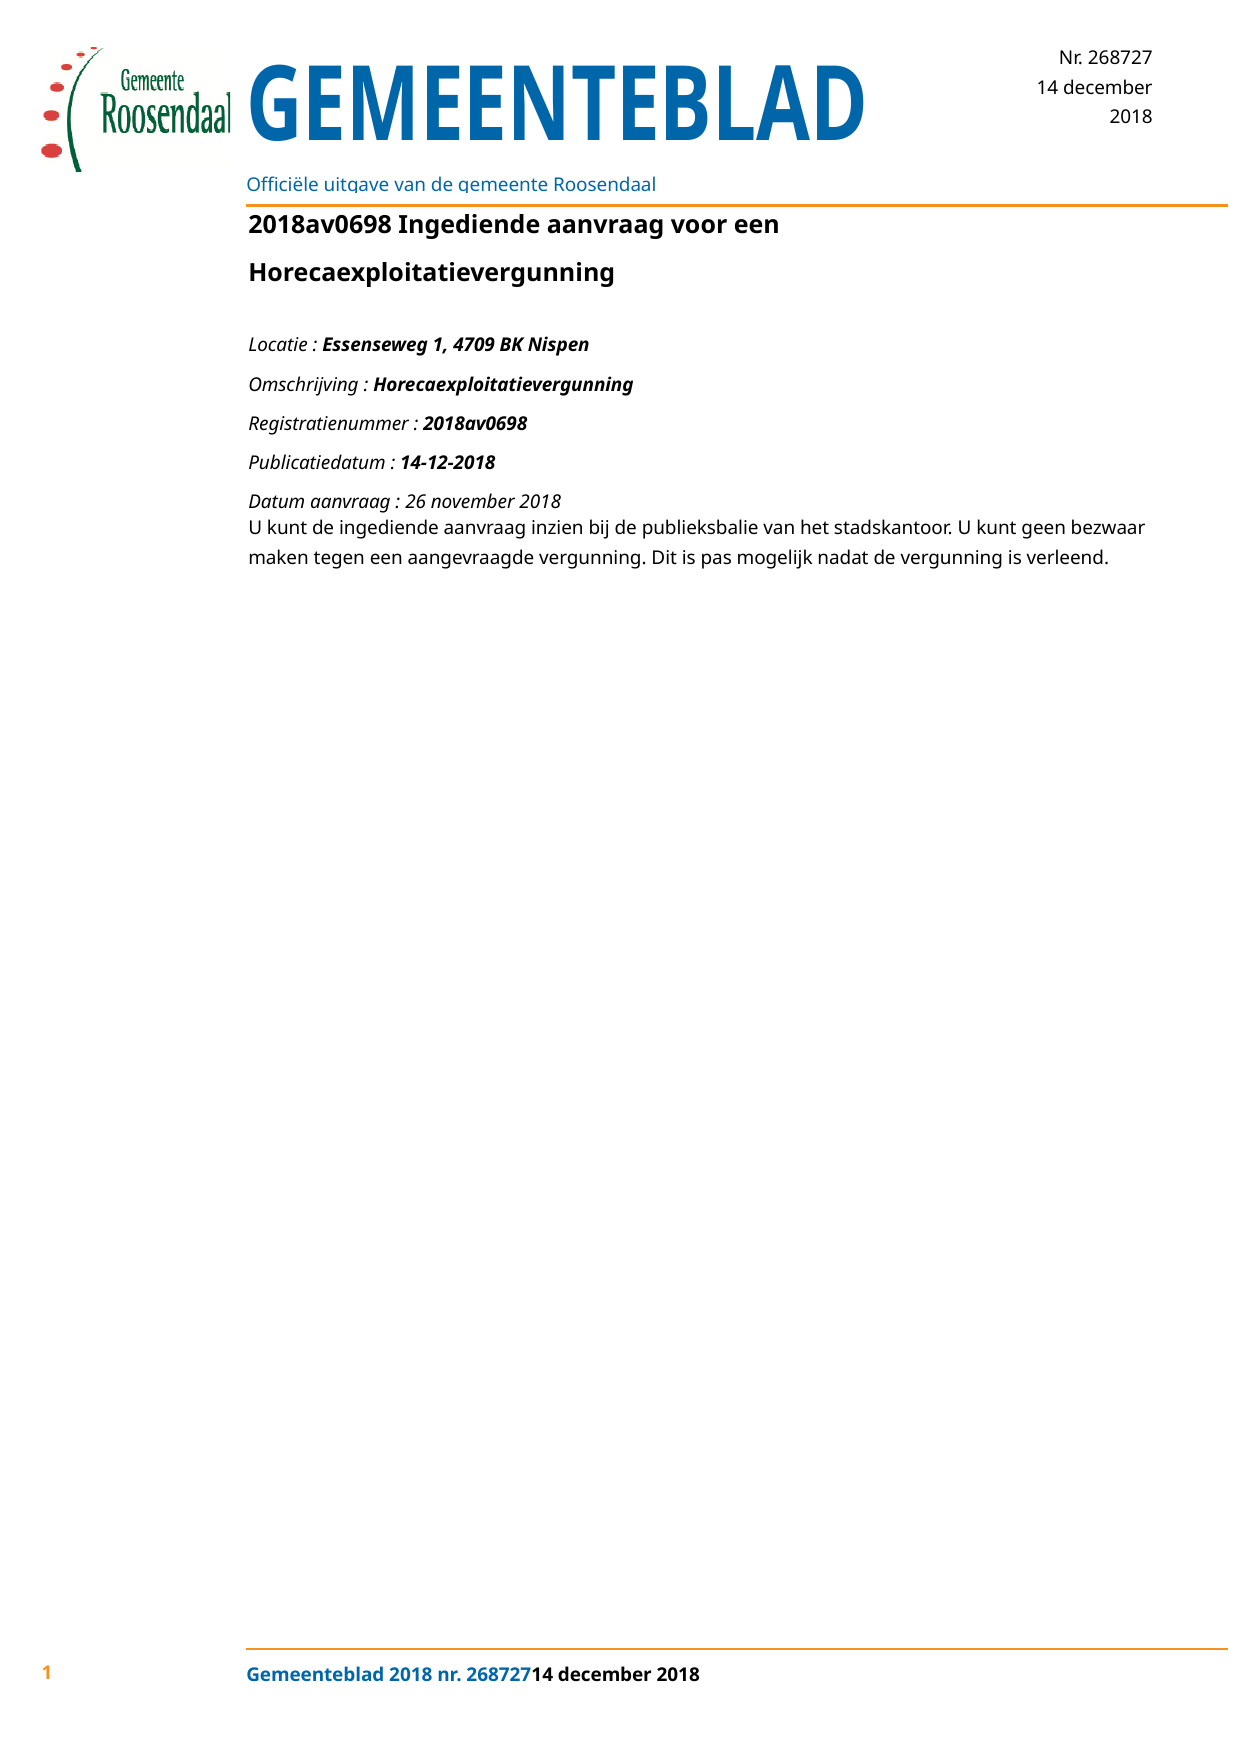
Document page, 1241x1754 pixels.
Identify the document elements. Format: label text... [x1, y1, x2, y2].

text Registratienummer : 2018av0698 [248, 410, 1152, 436]
text Omschrijving : Horecaexploitatievergunning [248, 371, 1152, 396]
text 2018av0698 Ingediende aanvraag voor een Horecaexploitatievergunning [248, 207, 1152, 288]
picture [41, 47, 231, 172]
text Publicatiedatum : 14-12-2018 [248, 449, 1152, 475]
text Locatie : Essenseweg 1, 4709 BK Nispen [248, 331, 1152, 357]
text Datum aanvraag : 26 november 2018 [248, 488, 1152, 514]
text U kunt de ingediende aanvraag inzien bij de publieksbalie van het stadskantoor. U kunt geen bezwaar maken tegen een aangevraagde vergunning. Dit is pas mogelijk nadat de vergunning is verleend. [248, 514, 1152, 569]
